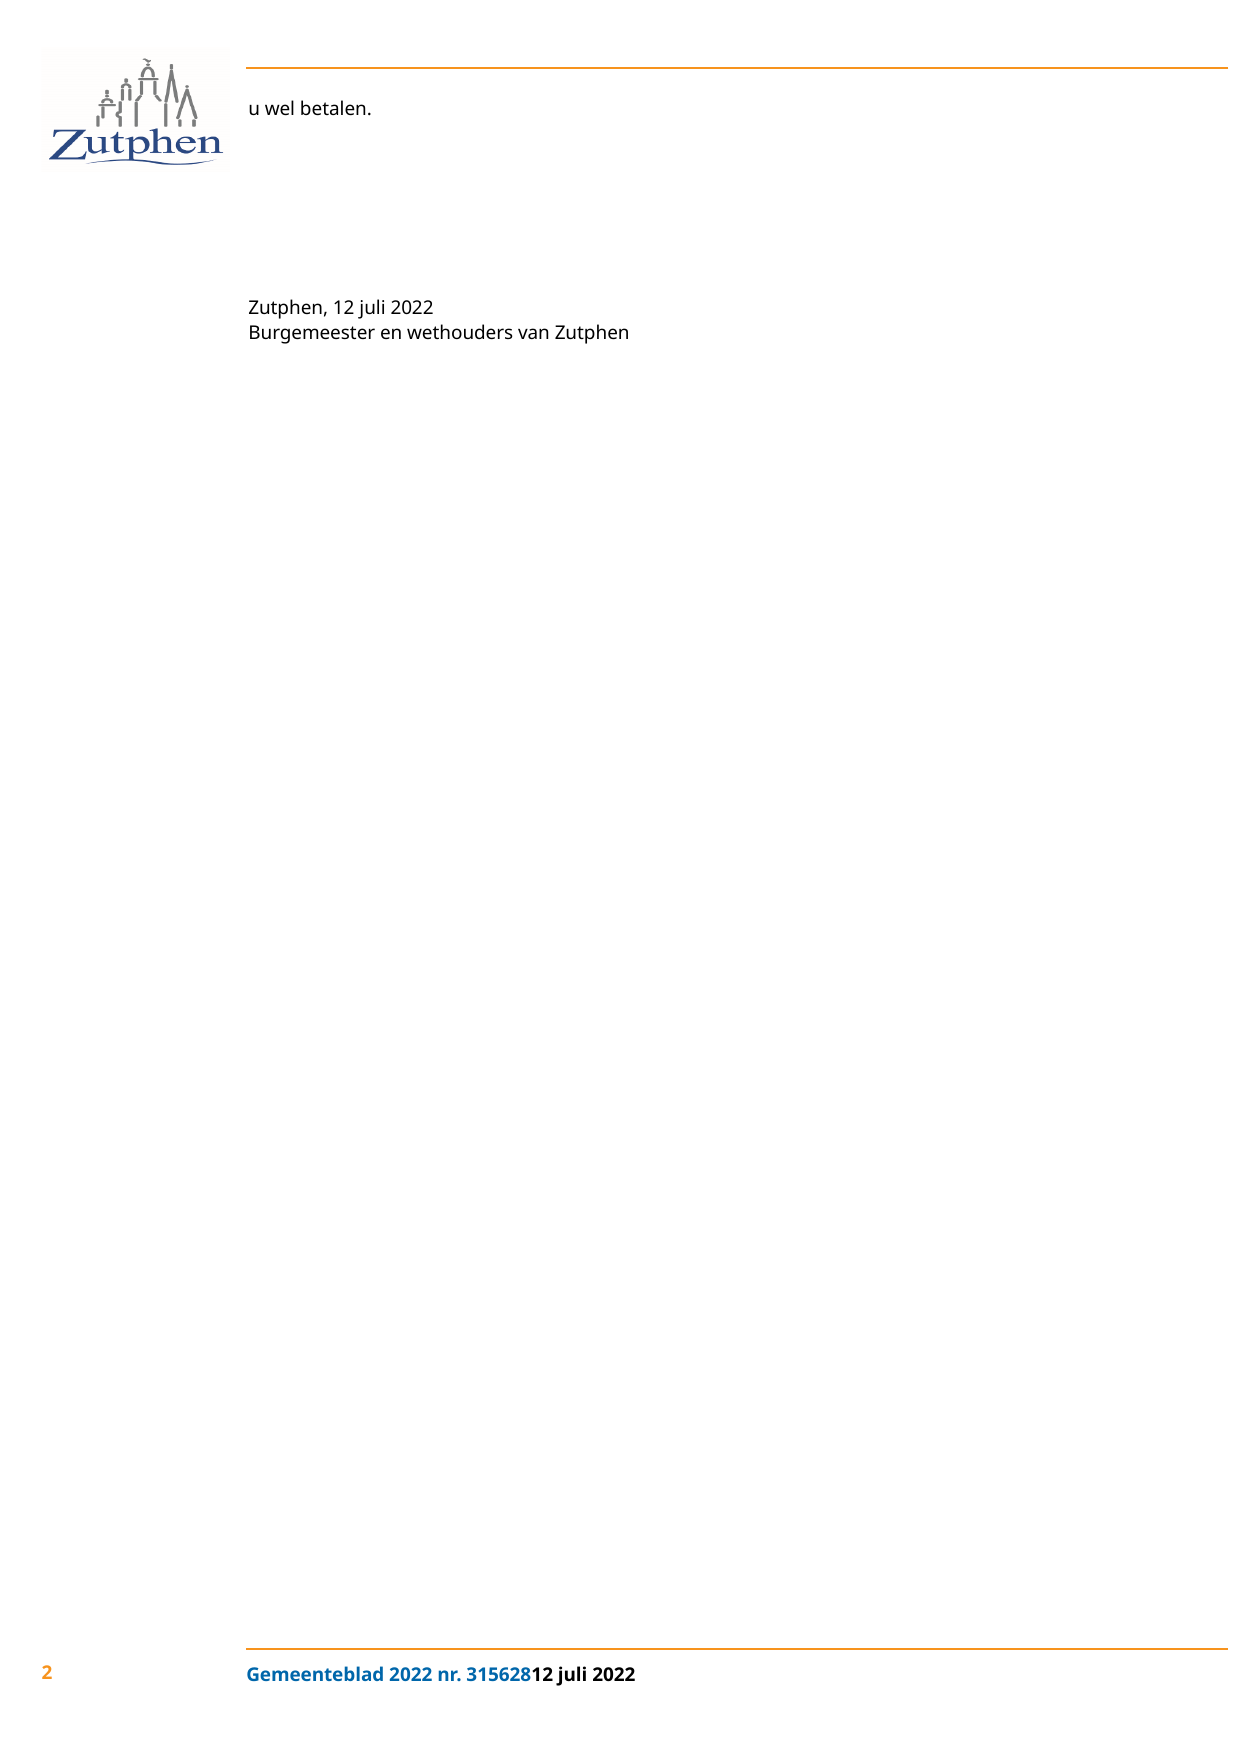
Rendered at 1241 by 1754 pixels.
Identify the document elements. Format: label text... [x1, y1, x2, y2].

picture [41, 47, 231, 172]
text u wel betalen. [248, 95, 1152, 121]
text Burgemeester en wethouders van Zutphen [248, 319, 1152, 345]
text Zutphen, 12 juli 2022 [248, 294, 1152, 319]
